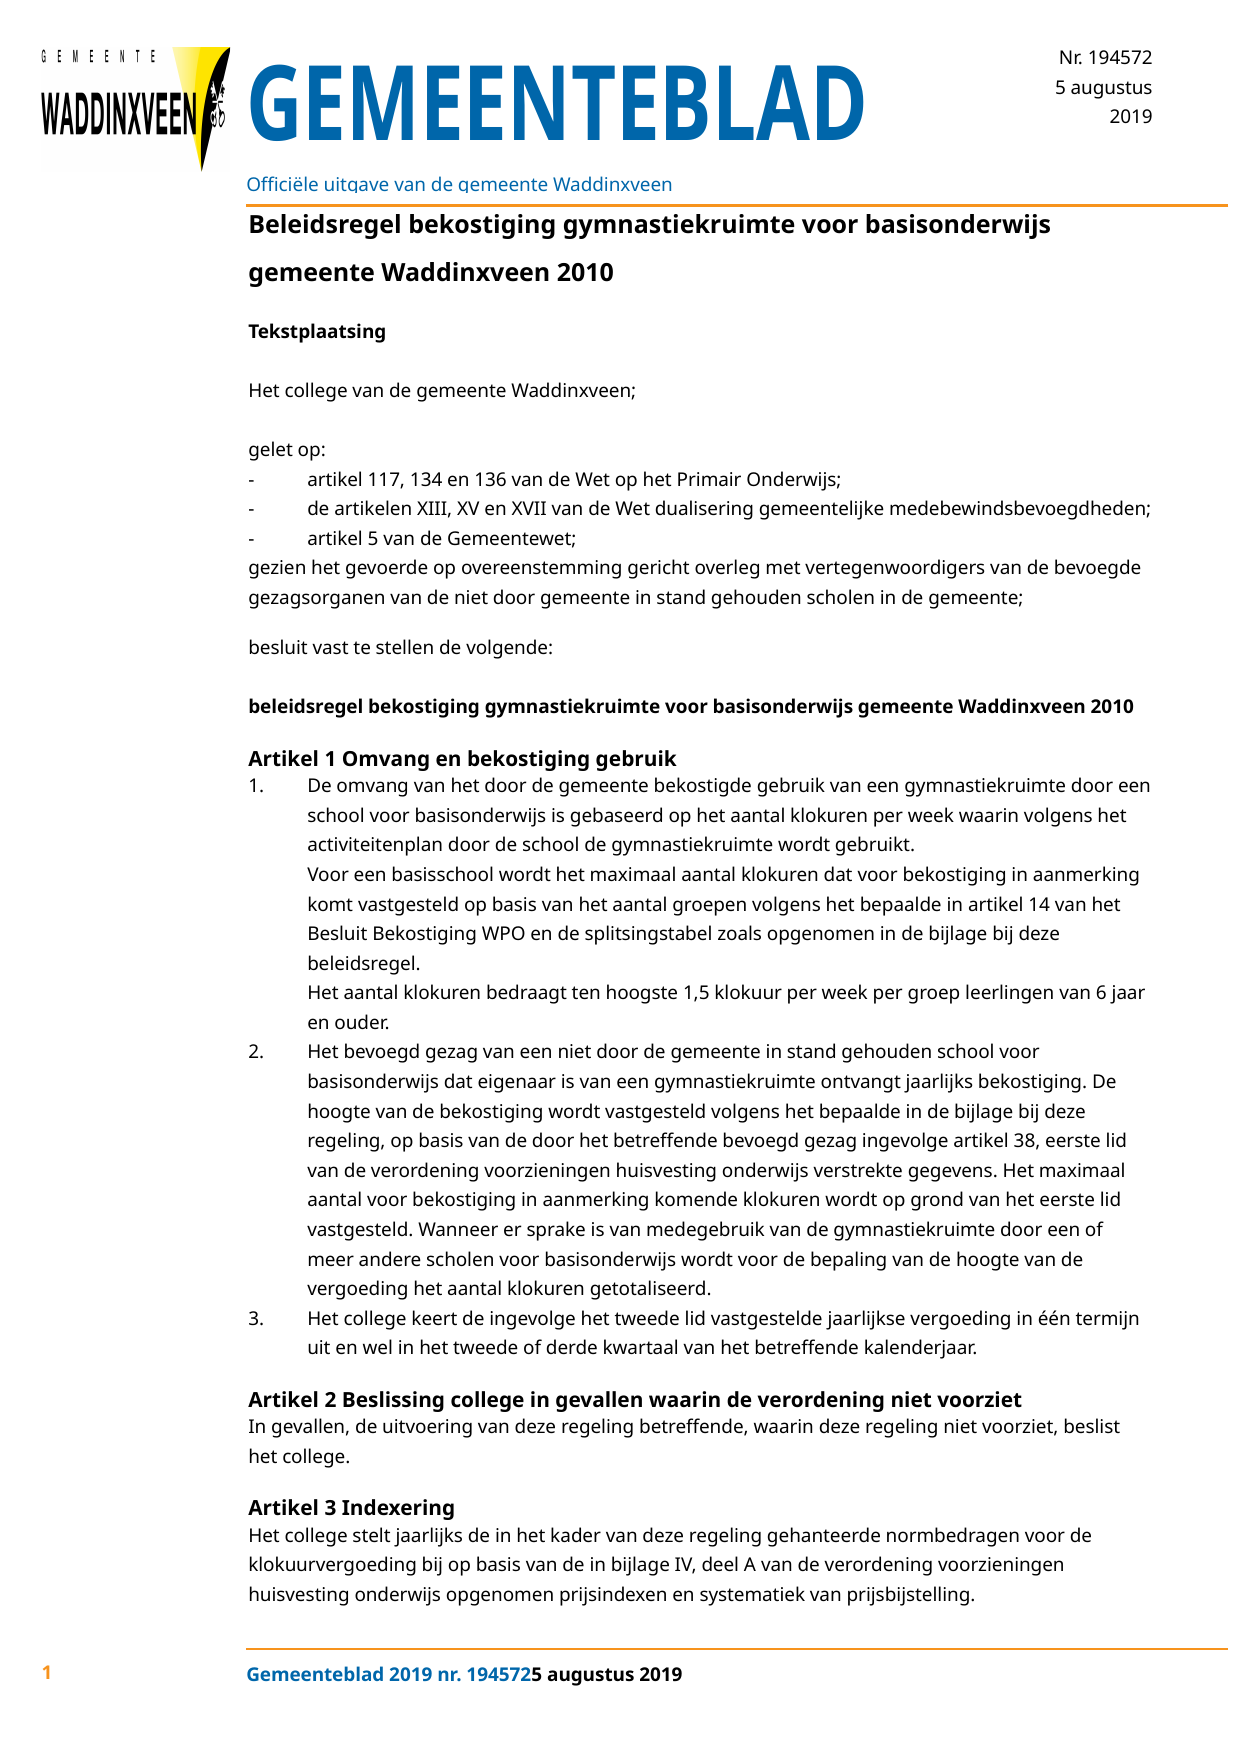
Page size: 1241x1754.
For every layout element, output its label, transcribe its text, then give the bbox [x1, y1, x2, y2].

text Beleidsregel bekostiging gymnastiekruimte voor basisonderwijs gemeente Waddinxveen 2010 [248, 207, 1152, 288]
text Het college van de gemeente Waddinxveen; [248, 377, 1152, 403]
text Het college stelt jaarlijks de in het kader van deze regeling gehanteerde normbedragen voor de klokuurvergoeding bij op basis van de in bijlage IV, deel A van de verordening voorzieningen huisvesting onderwijs opgenomen prijsindexen en systematiek van prijsbijstelling. [248, 1522, 1152, 1607]
list artikel 117, 134 en 136 van de Wet op het Primair Onderwijs; [248, 466, 1152, 492]
list Het college keert de ingevolge het tweede lid vastgestelde jaarlijkse vergoeding in één termijn uit en wel in het tweede of derde kwartaal van het betreffende kalenderjaar. [248, 1305, 1152, 1360]
text gelet op: [248, 436, 1152, 462]
text Artikel 3 Indexering [248, 1493, 1152, 1522]
text Artikel 2 Beslissing college in gevallen waarin de verordening niet voorziet [248, 1385, 1152, 1413]
text gezien het gevoerde op overeenstemming gericht overleg met vertegenwoordigers van de bevoegde gezagsorganen van de niet door gemeente in stand gehouden scholen in de gemeente; [248, 554, 1152, 610]
list Het bevoegd gezag van een niet door de gemeente in stand gehouden school voor basisonderwijs dat eigenaar is van een gymnastiekruimte ontvangt jaarlijks bekostiging. De hoogte van de bekostiging wordt vastgesteld volgens het bepaalde in de bijlage bij deze regeling, op basis van de door het betreffende bevoegd gezag ingevolge artikel 38, eerste lid van de verordening voorzieningen huisvesting onderwijs verstrekte gegevens. Het maximaal aantal voor bekostiging in aanmerking komende klokuren wordt op grond van het eerste lid vastgesteld. Wanneer er sprake is van medegebruik van de gymnastiekruimte door een of meer andere scholen voor basisonderwijs wordt voor de bepaling van de hoogte van de vergoeding het aantal klokuren getotaliseerd. [248, 1039, 1152, 1301]
list artikel 5 van de Gemeentewet; [248, 525, 1152, 551]
list Voor een basisschool wordt het maximaal aantal klokuren dat voor bekostiging in aanmerking komt vastgesteld op basis van het aantal groepen volgens het bepaalde in artikel 14 van het Besluit Bekostiging WPO en de splitsingstabel zoals opgenomen in de bijlage bij deze beleidsregel. [248, 861, 1152, 976]
picture [41, 47, 231, 172]
text Artikel 1 Omvang en bekostiging gebruik [248, 744, 1152, 772]
list Het aantal klokuren bedraagt ten hoogste 1,5 klokuur per week per groep leerlingen van 6 jaar en ouder. [248, 979, 1152, 1035]
text In gevallen, de uitvoering van deze regeling betreffende, waarin deze regeling niet voorziet, beslist het college. [248, 1413, 1152, 1469]
text Tekstplaatsing [248, 318, 1152, 344]
list de artikelen XIII, XV en XVII van de Wet dualisering gemeentelijke medebewindsbevoegdheden; [248, 495, 1152, 521]
list De omvang van het door de gemeente bekostigde gebruik van een gymnastiekruimte door een school voor basisonderwijs is gebaseerd op het aantal klokuren per week waarin volgens het activiteitenplan door de school de gymnastiekruimte wordt gebruikt. [248, 772, 1152, 857]
text besluit vast te stellen de volgende: [248, 634, 1152, 660]
text beleidsregel bekostiging gymnastiekruimte voor basisonderwijs gemeente Waddinxveen 2010 [248, 694, 1152, 719]
